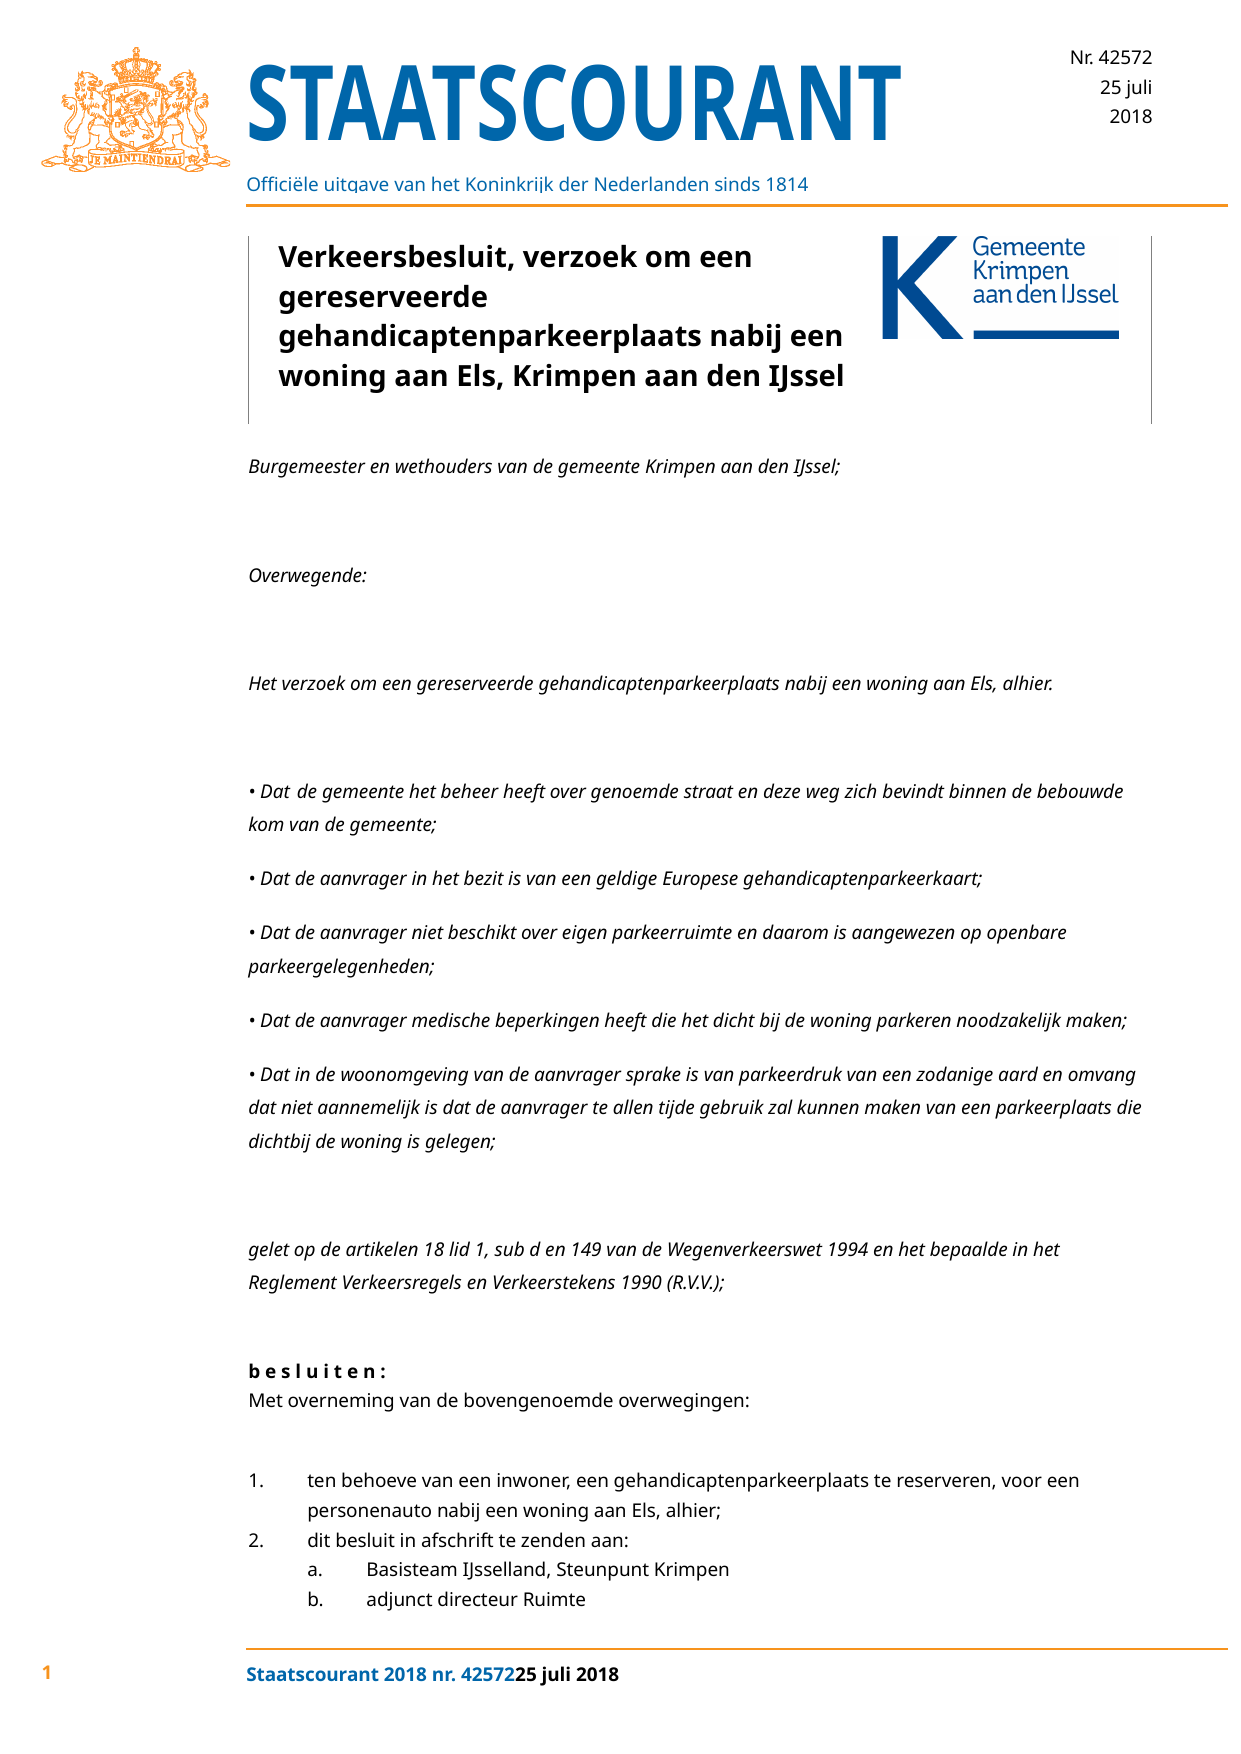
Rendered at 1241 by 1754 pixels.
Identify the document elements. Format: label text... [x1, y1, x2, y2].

picture [882, 236, 1119, 339]
text gelet op de artikelen 18 lid 1, sub d en 149 van de Wegenverkeerswet 1994 en het bepaalde in het Reglement Verkeersregels en Verkeerstekens 1990 (R.V.V.); [248, 1236, 1152, 1295]
picture [41, 47, 231, 172]
text • Dat de aanvrager medische beperkingen heeft die het dicht bij de woning parkeren noodzakelijk maken; [248, 1007, 1152, 1033]
table_header [850, 236, 882, 338]
table_header [850, 339, 1151, 424]
text Overwegende: [248, 562, 1152, 587]
text Met overneming van de bovengenoemde overwegingen: [248, 1388, 1152, 1413]
text Het verzoek om een gereserveerde gehandicaptenparkeerplaats nabij een woning aan Els, alhier. [248, 670, 1152, 696]
table_header Verkeersbesluit, verzoek om een gereserveerde gehandicaptenparkeerplaats nabij een woning aan Els, Krimpen aan den IJssel [249, 236, 850, 424]
text • Dat de aanvrager in het bezit is van een geldige Europese gehandicaptenparkeerkaart; [248, 866, 1152, 891]
list adjunct directeur Ruimte [307, 1586, 1152, 1612]
table_header [1119, 236, 1151, 338]
list dit besluit in afschrift te zenden aan: [248, 1527, 1152, 1552]
list ten behoeve van een inwoner, een gehandicaptenparkeerplaats te reserveren, voor een personenauto nabij een woning aan Els, alhier; [248, 1468, 1152, 1523]
list Basisteam IJsselland, Steunpunt Krimpen [307, 1556, 1152, 1582]
text • Dat de aanvrager niet beschikt over eigen parkeerruimte en daarom is aangewezen op openbare parkeergelegenheden; [248, 919, 1152, 979]
text b e s l u i t e n : [248, 1358, 1152, 1384]
text Burgemeester en wethouders van de gemeente Krimpen aan den IJssel; [248, 454, 1152, 479]
text • Dat de gemeente het beheer heeft over genoemde straat en deze weg zich bevindt binnen de bebouwde kom van de gemeente; [248, 778, 1152, 837]
text • Dat in de woonomgeving van de aanvrager sprake is van parkeerdruk van een zodanige aard en omvang dat niet aannemelijk is dat de aanvrager te allen tijde gebruik zal kunnen maken van een parkeerplaats die dichtbij de woning is gelegen; [248, 1061, 1152, 1154]
